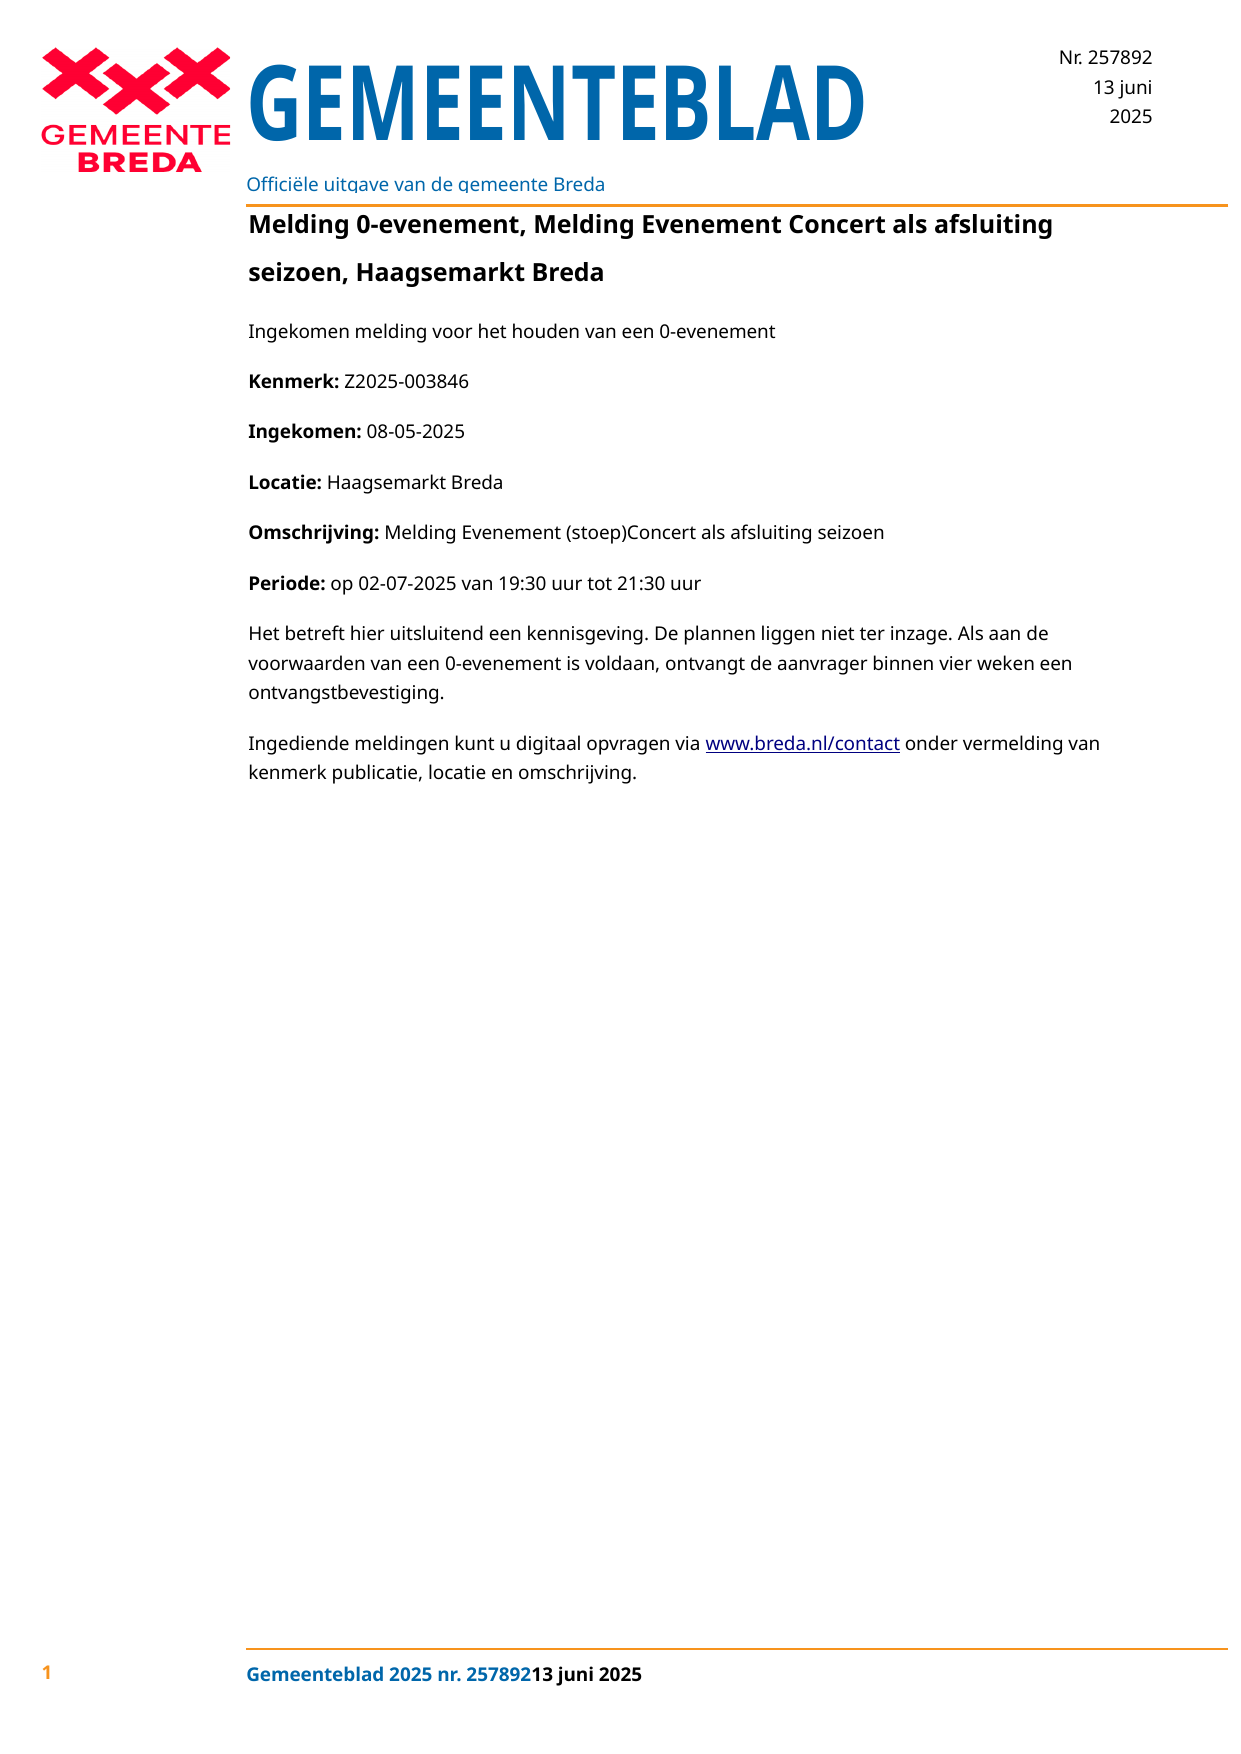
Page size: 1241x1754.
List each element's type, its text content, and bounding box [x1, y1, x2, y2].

text Melding 0-evenement, Melding Evenement Concert als afsluiting seizoen, Haagsemarkt Breda [248, 207, 1152, 288]
text Locatie: Haagsemarkt Breda [248, 469, 1152, 495]
text Periode: op 02-07-2025 van 19:30 uur tot 21:30 uur [248, 570, 1152, 596]
text Ingekomen melding voor het houden van een 0-evenement [248, 318, 1152, 344]
text Kenmerk: Z2025-003846 [248, 368, 1152, 394]
text Ingediende meldingen kunt u digitaal opvragen via www.breda.nl/contact onder vermelding van kenmerk publicatie, locatie en omschrijving. [248, 730, 1152, 785]
text Omschrijving: Melding Evenement (stoep)Concert als afsluiting seizoen [248, 519, 1152, 545]
picture [41, 47, 231, 172]
text Het betreft hier uitsluitend een kennisgeving. De plannen liggen niet ter inzage. Als aan de voorwaarden van een 0-evenement is voldaan, ontvangt de aanvrager binnen vier weken een ontvangstbevestiging. [248, 620, 1152, 705]
text Ingekomen: 08-05-2025 [248, 419, 1152, 444]
